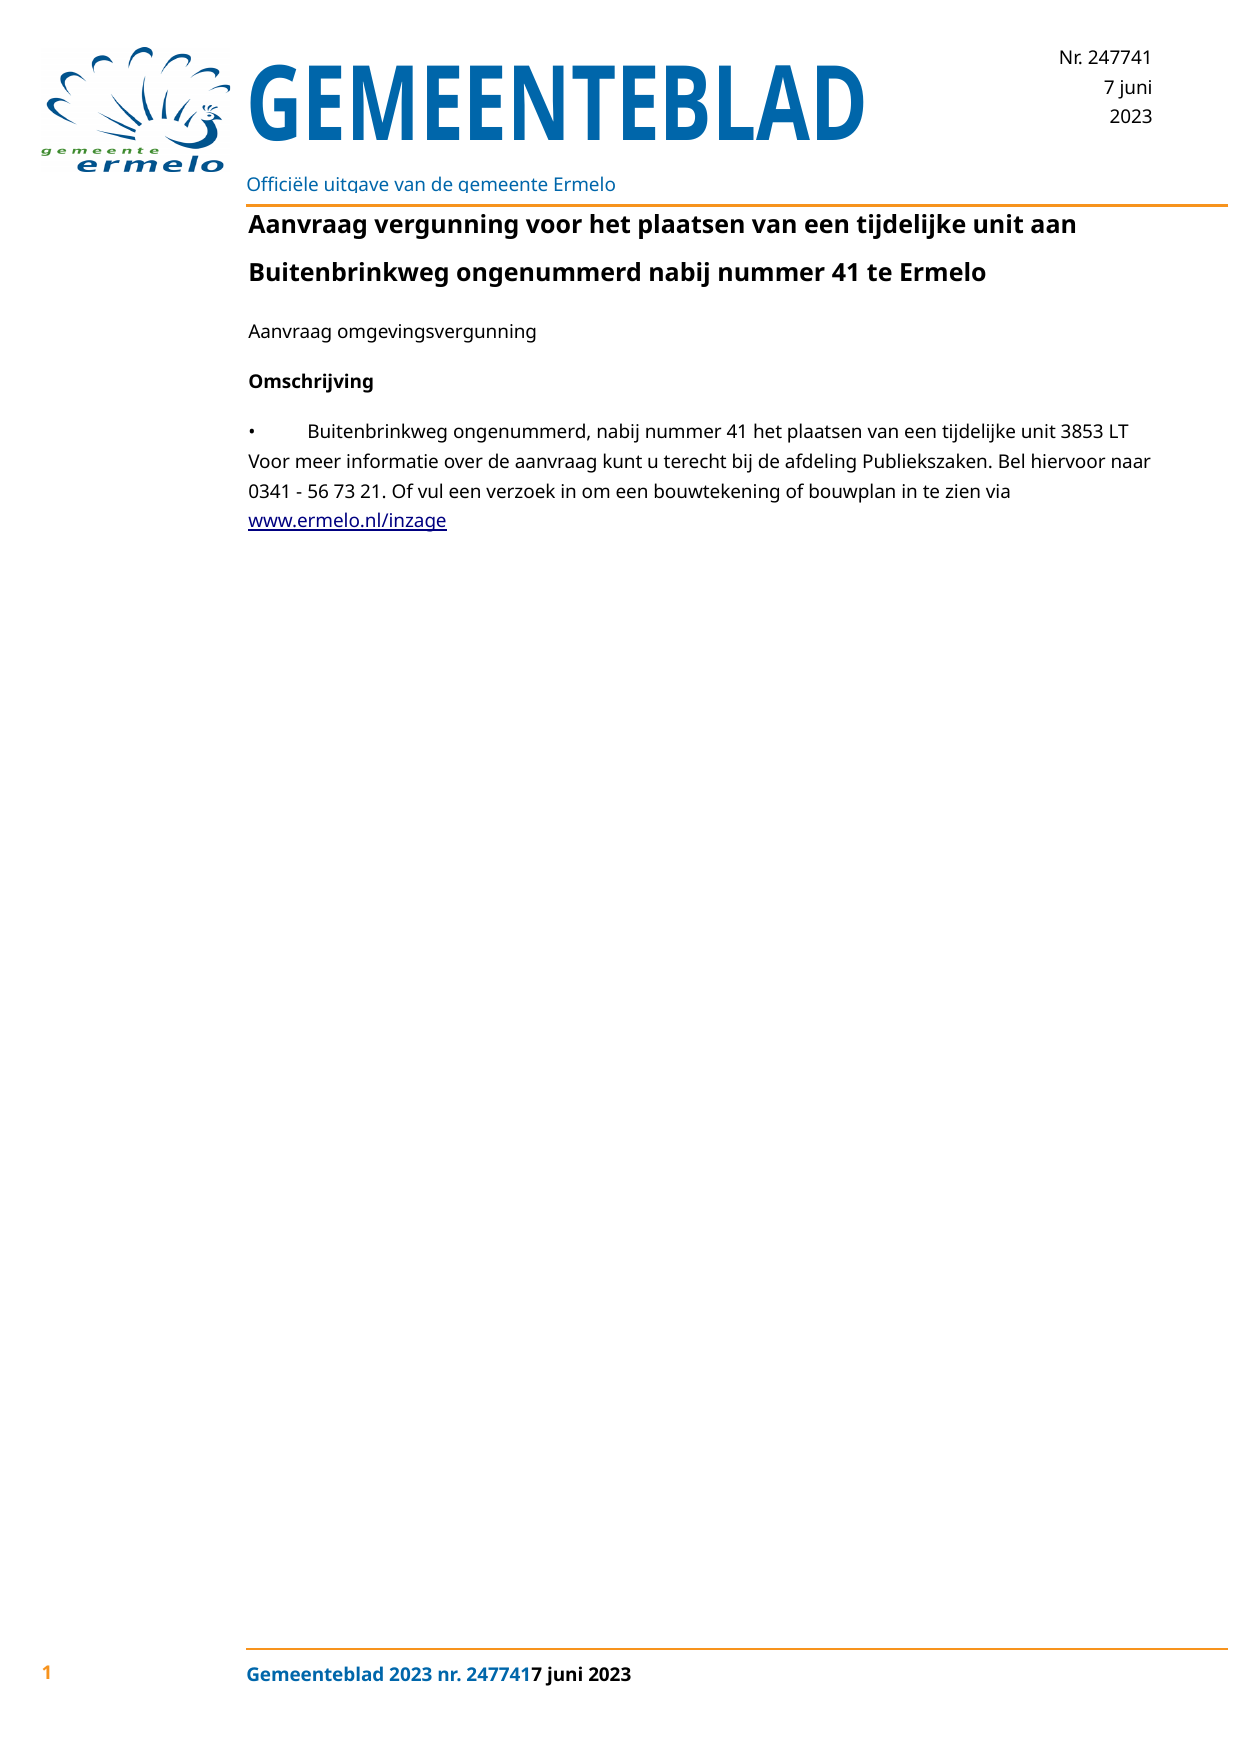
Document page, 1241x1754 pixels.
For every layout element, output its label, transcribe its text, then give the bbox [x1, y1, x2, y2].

text Omschrijving [248, 368, 1152, 394]
text Voor meer informatie over de aanvraag kunt u terecht bij de afdeling Publiekszaken. Bel hiervoor naar 0341 - 56 73 21. Of vul een verzoek in om een bouwtekening of bouwplan in te zien via www.ermelo.nl/inzage [248, 448, 1152, 533]
picture [41, 47, 231, 172]
list Buitenbrinkweg ongenummerd, nabij nummer 41 het plaatsen van een tijdelijke unit 3853 LT [248, 419, 1152, 444]
text Aanvraag omgevingsvergunning [248, 318, 1152, 344]
text Aanvraag vergunning voor het plaatsen van een tijdelijke unit aan Buitenbrinkweg ongenummerd nabij nummer 41 te Ermelo [248, 207, 1152, 288]
